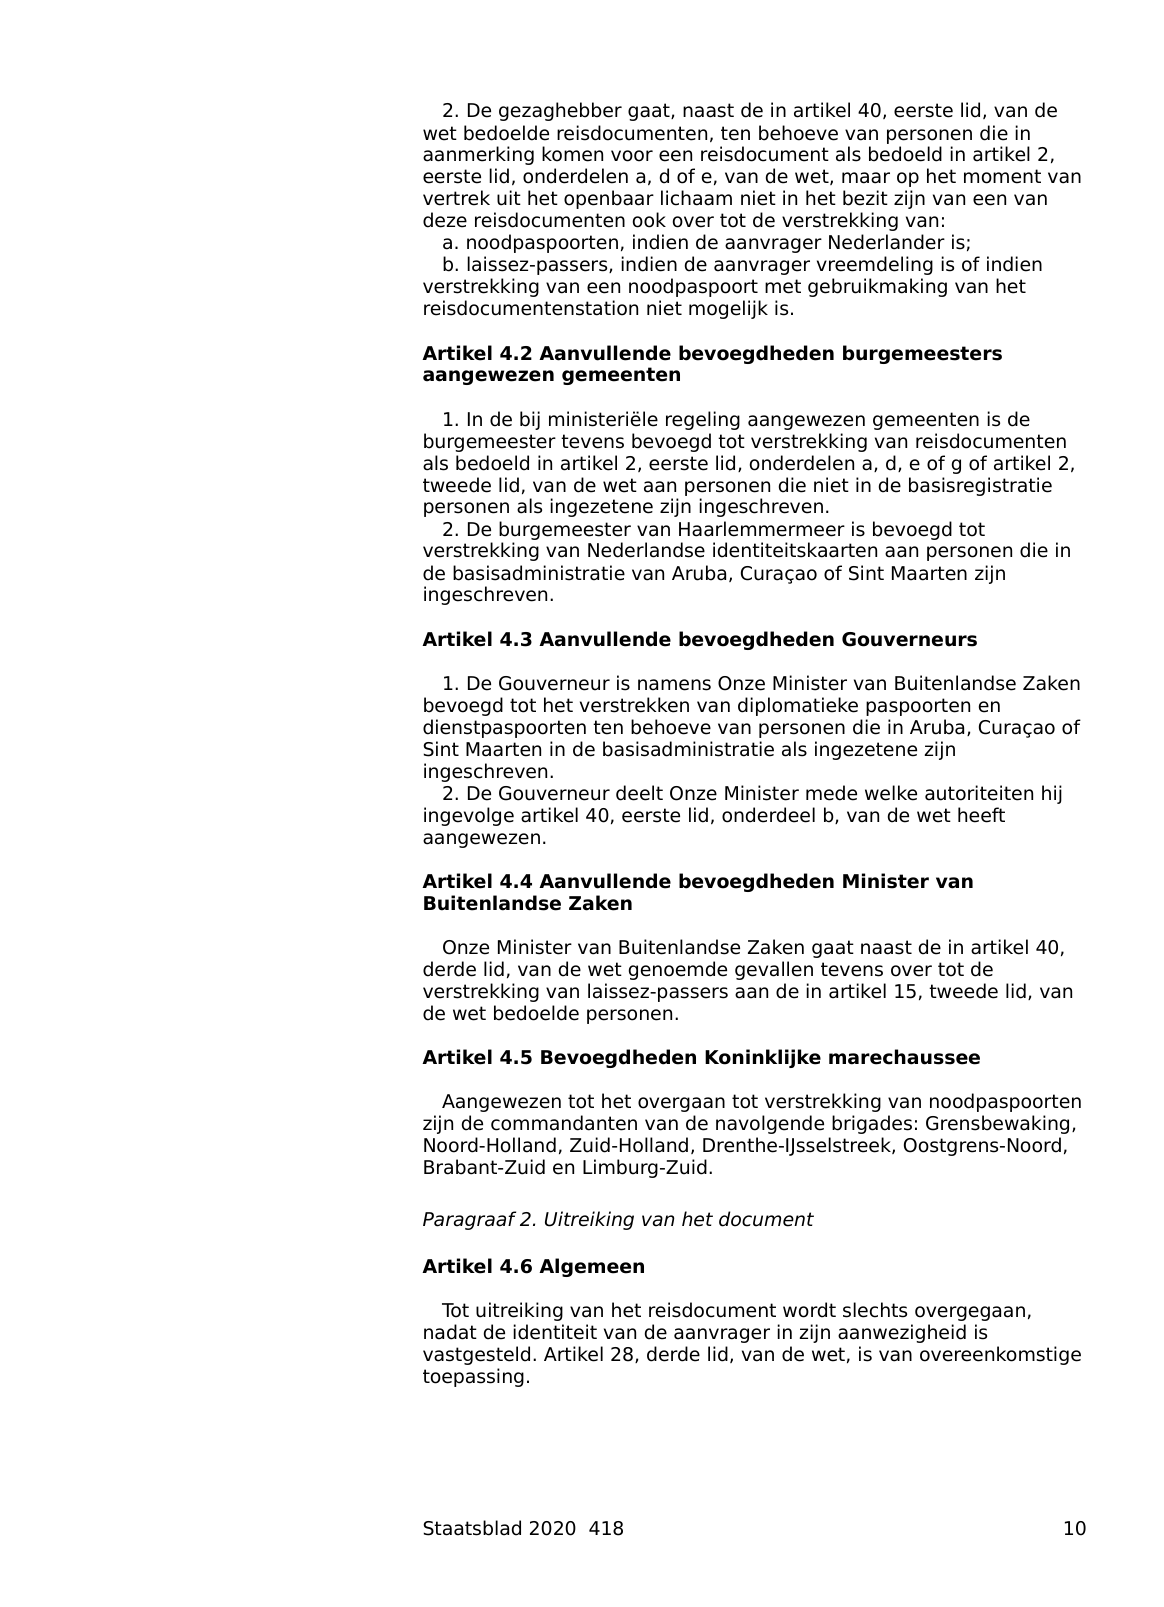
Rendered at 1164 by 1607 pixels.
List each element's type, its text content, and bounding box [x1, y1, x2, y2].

text Tot uitreiking van het reisdocument wordt slechts overgegaan, nadat de identiteit van de aanvrager in zijn aanwezigheid is vastgesteld. Artikel 28, derde lid, van de wet, is van overeenkomstige toepassing. [422, 1300, 1087, 1388]
text Aangewezen tot het overgaan tot verstrekking van noodpaspoorten zijn de commandanten van de navolgende brigades: Grensbewaking, Noord-Holland, Zuid-Holland, Drenthe-IJsselstreek, Oostgrens-Noord, Brabant-Zuid en Limburg-Zuid. [422, 1091, 1087, 1179]
text 2. De burgemeester van Haarlemmermeer is bevoegd tot verstrekking van Nederlandse identiteitskaarten aan personen die in de basisadministratie van Aruba, Curaçao of Sint Maarten zijn ingeschreven. [422, 518, 1087, 606]
subtitle Artikel 4.6 Algemeen [422, 1256, 1087, 1278]
text 2. De gezaghebber gaat, naast de in artikel 40, eerste lid, van de wet bedoelde reisdocumenten, ten behoeve van personen die in aanmerking komen voor een reisdocument als bedoeld in artikel 2, eerste lid, onderdelen a, d of e, van de wet, maar op het moment van vertrek uit het openbaar lichaam niet in het bezit zijn van een van deze reisdocumenten ook over tot de verstrekking van: [422, 100, 1087, 232]
subtitle Artikel 4.3 Aanvullende bevoegdheden Gouverneurs [422, 628, 1087, 651]
text 2. De Gouverneur deelt Onze Minister mede welke autoriteiten hij ingevolge artikel 40, eerste lid, onderdeel b, van de wet heeft aangewezen. [422, 783, 1087, 848]
text 1. De Gouverneur is namens Onze Minister van Buitenlandse Zaken bevoegd tot het verstrekken van diplomatieke paspoorten en dienstpaspoorten ten behoeve van personen die in Aruba, Curaçao of Sint Maarten in de basisadministratie als ingezetene zijn ingeschreven. [422, 673, 1087, 783]
text Onze Minister van Buitenlandse Zaken gaat naast de in artikel 40, derde lid, van de wet genoemde gevallen tevens over tot de verstrekking van laissez-passers aan de in artikel 15, tweede lid, van de wet bedoelde personen. [422, 937, 1087, 1025]
subtitle Artikel 4.4 Aanvullende bevoegdheden Minister van Buitenlandse Zaken [422, 871, 1087, 915]
subtitle Artikel 4.2 Aanvullende bevoegdheden burgemeesters aangewezen gemeenten [422, 342, 1087, 386]
subtitle Paragraaf 2. Uitreiking van het document [422, 1209, 1087, 1231]
text a. noodpaspoorten, indien de aanvrager Nederlander is; [422, 232, 1087, 254]
text 1. In de bij ministeriële regeling aangewezen gemeenten is de burgemeester tevens bevoegd tot verstrekking van reisdocumenten als bedoeld in artikel 2, eerste lid, onderdelen a, d, e of g of artikel 2, tweede lid, van de wet aan personen die niet in de basisregistratie personen als ingezetene zijn ingeschreven. [422, 408, 1087, 518]
text b. laissez-passers, indien de aanvrager vreemdeling is of indien verstrekking van een noodpaspoort met gebruikmaking van het reisdocumentenstation niet mogelijk is. [422, 254, 1087, 320]
subtitle Artikel 4.5 Bevoegdheden Koninklijke marechaussee [422, 1047, 1087, 1069]
